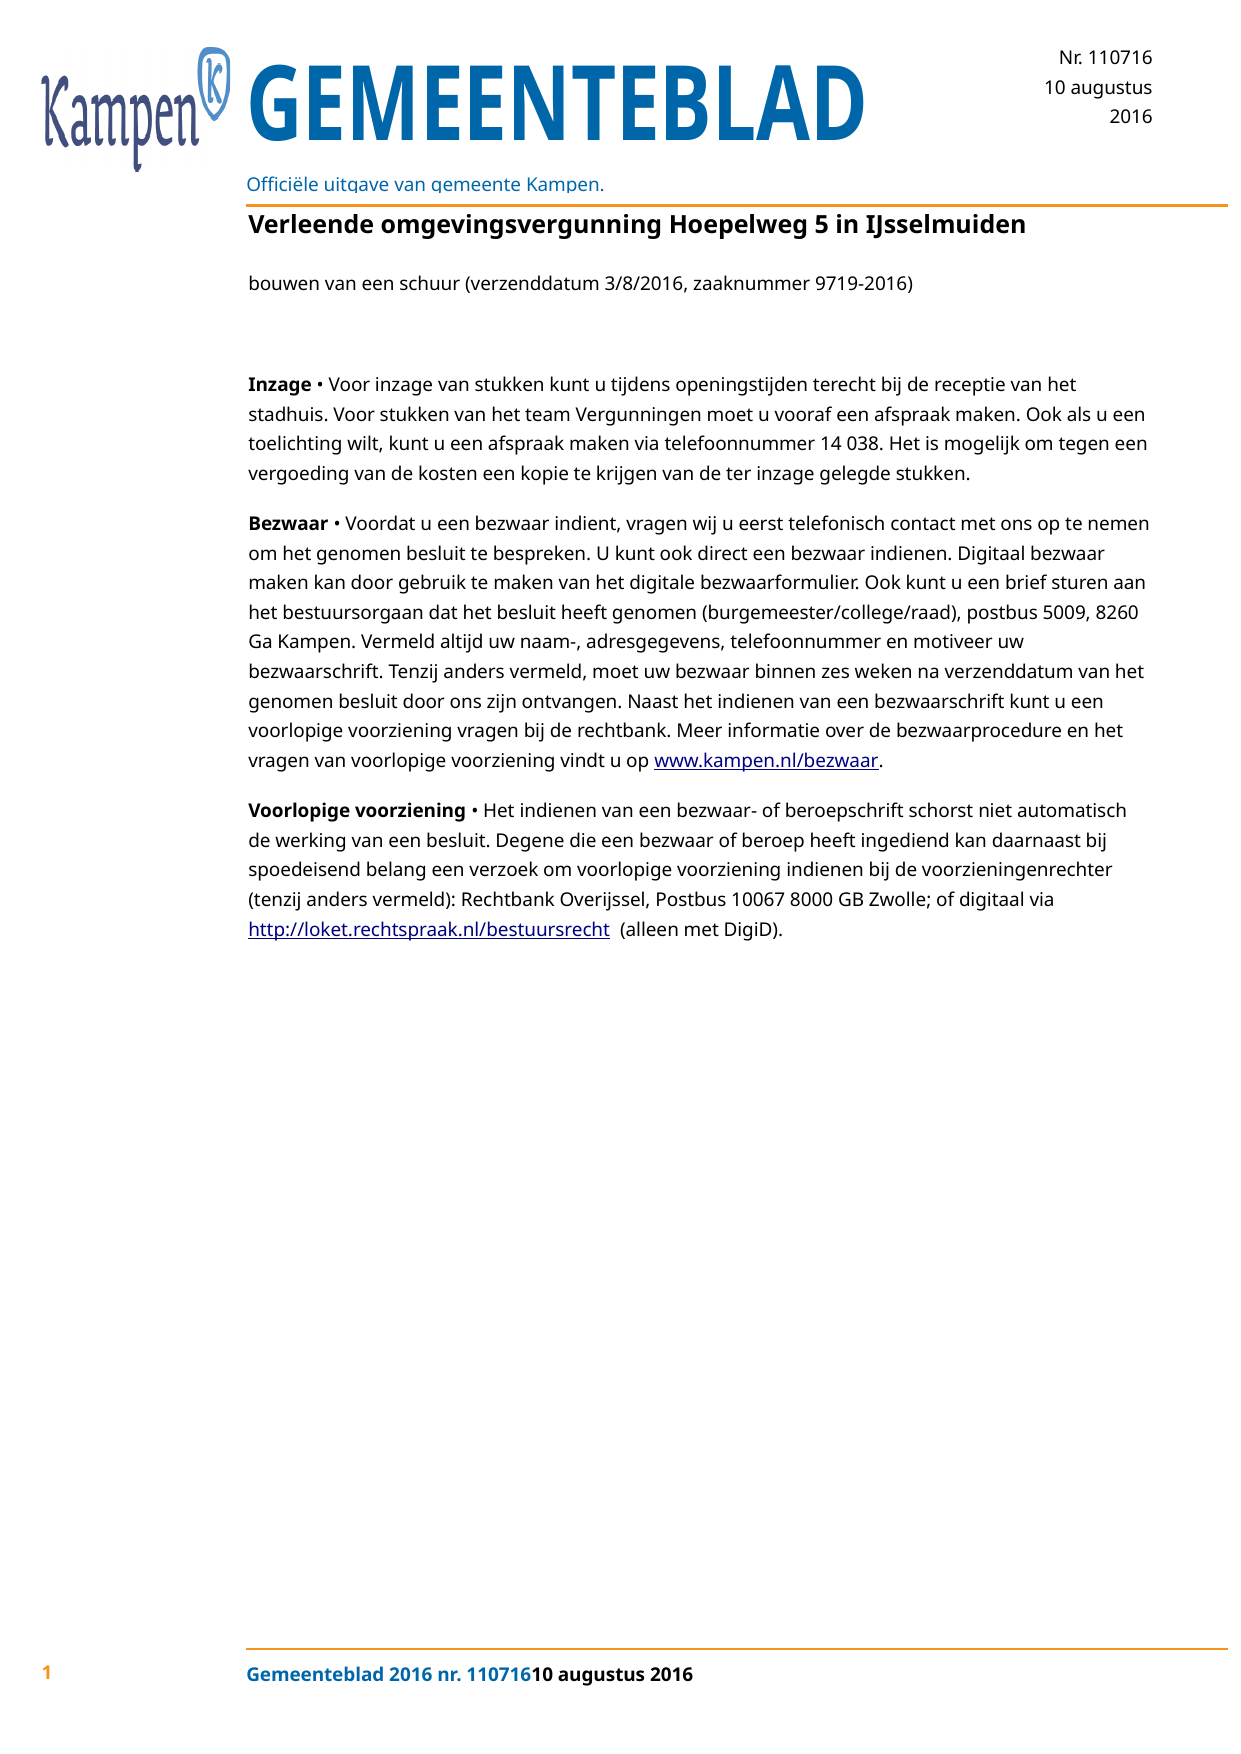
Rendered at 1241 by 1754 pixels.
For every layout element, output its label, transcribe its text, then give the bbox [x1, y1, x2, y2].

text Bezwaar • Voordat u een bezwaar indient, vragen wij u eerst telefonisch contact met ons op te nemen om het genomen besluit te bespreken. U kunt ook direct een bezwaar indienen. Digitaal bezwaar maken kan door gebruik te maken van het digitale bezwaarformulier. Ook kunt u een brief sturen aan het bestuursorgaan dat het besluit heeft genomen (burgemeester/college/raad), postbus 5009, 8260 Ga Kampen. Vermeld altijd uw naam-, adresgegevens, telefoonnummer en motiveer uw bezwaarschrift. Tenzij anders vermeld, moet uw bezwaar binnen zes weken na verzenddatum van het genomen besluit door ons zijn ontvangen. Naast het indienen van een bezwaarschrift kunt u een voorlopige voorziening vragen bij de rechtbank. Meer informatie over de bezwaarprocedure en het vragen van voorlopige voorziening vindt u op www.kampen.nl/bezwaar. [248, 510, 1152, 773]
text Voorlopige voorziening • Het indienen van een bezwaar- of beroepschrift schorst niet automatisch de werking van een besluit. Degene die een bezwaar of beroep heeft ingediend kan daarnaast bij spoedeisend belang een verzoek om voorlopige voorziening indienen bij de voorzieningenrechter (tenzij anders vermeld): Rechtbank Overijssel, Postbus 10067 8000 GB Zwolle; of digitaal via http://loket.rechtspraak.nl/bestuursrecht (alleen met DigiD). [248, 797, 1152, 941]
picture [41, 47, 231, 172]
text Inzage • Voor inzage van stukken kunt u tijdens openingstijden terecht bij de receptie van het stadhuis. Voor stukken van het team Vergunningen moet u vooraf een afspraak maken. Ook als u een toelichting wilt, kunt u een afspraak maken via telefoonnummer 14 038. Het is mogelijk om tegen een vergoeding van de kosten een kopie te krijgen van de ter inzage gelegde stukken. [248, 371, 1152, 486]
text bouwen van een schuur (verzenddatum 3/8/2016, zaaknummer 9719-2016) [248, 270, 1152, 296]
text Verleende omgevingsvergunning Hoepelweg 5 in IJsselmuiden [248, 207, 1152, 241]
